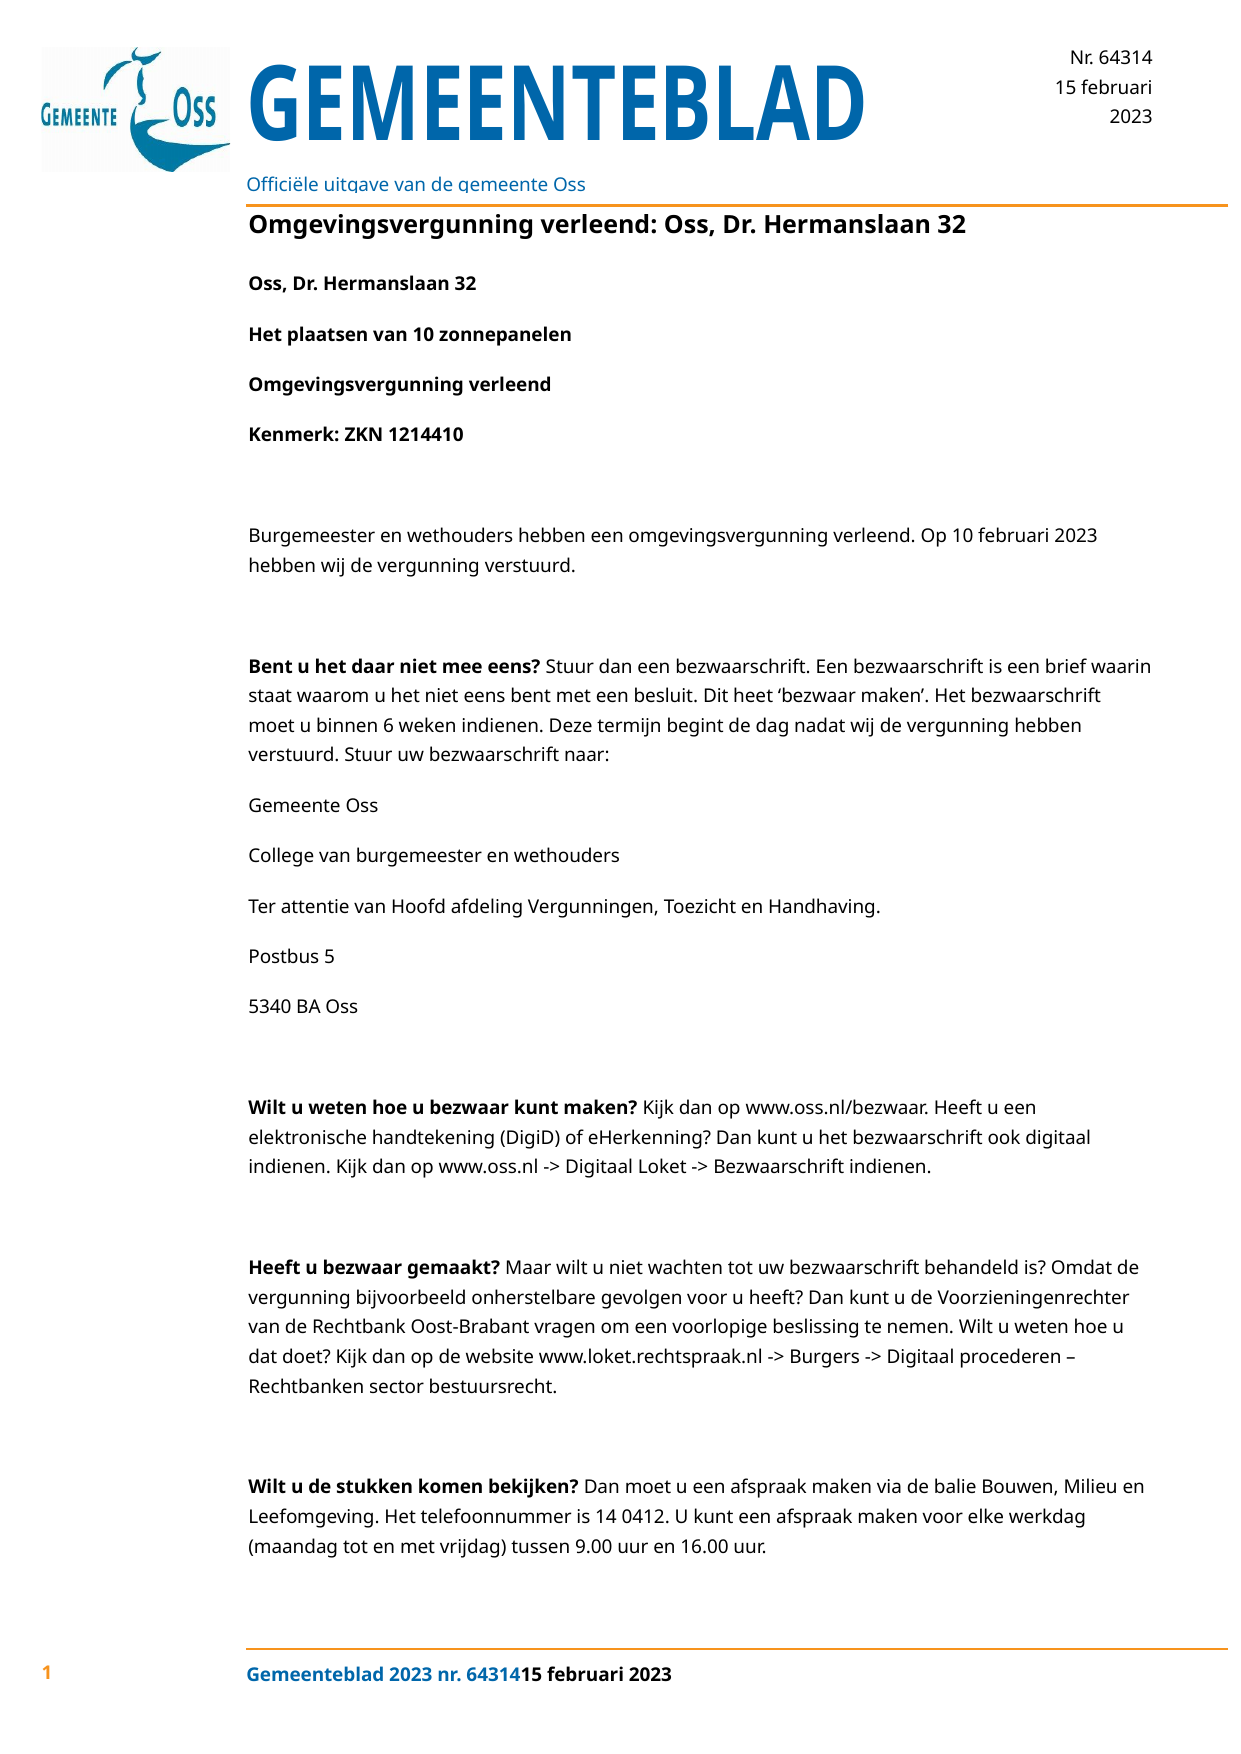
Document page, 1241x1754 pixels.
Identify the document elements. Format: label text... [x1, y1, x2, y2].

text Oss, Dr. Hermanslaan 32 [248, 270, 1152, 296]
text Bent u het daar niet mee eens? Stuur dan een bezwaarschrift. Een bezwaarschrift is een brief waarin staat waarom u het niet eens bent met een besluit. Dit heet ‘bezwaar maken’. Het bezwaarschrift moet u binnen 6 weken indienen. Deze termijn begint de dag nadat wij de vergunning hebben verstuurd. Stuur uw bezwaarschrift naar: [248, 653, 1152, 767]
picture [41, 47, 231, 172]
text Burgemeester en wethouders hebben een omgevingsvergunning verleend. Op 10 februari 2023 hebben wij de vergunning verstuurd. [248, 522, 1152, 578]
text Omgevingsvergunning verleend: Oss, Dr. Hermanslaan 32 [248, 207, 1152, 241]
text 5340 BA Oss [248, 994, 1152, 1019]
text Wilt u weten hoe u bezwaar kunt maken? Kijk dan op www.oss.nl/bezwaar. Heeft u een elektronische handtekening (DigiD) of eHerkenning? Dan kunt u het bezwaarschrift ook digitaal indienen. Kijk dan op www.oss.nl -> Digitaal Loket -> Bezwaarschrift indienen. [248, 1094, 1152, 1179]
text Kenmerk: ZKN 1214410 [248, 422, 1152, 447]
text Omgevingsvergunning verleend [248, 371, 1152, 397]
text Wilt u de stukken komen bekijken? Dan moet u een afspraak maken via de balie Bouwen, Milieu en Leefomgeving. Het telefoonnummer is 14 0412. U kunt een afspraak maken voor elke werkdag (maandag tot en met vrijdag) tussen 9.00 uur en 16.00 uur. [248, 1474, 1152, 1558]
text Heeft u bezwaar gemaakt? Maar wilt u niet wachten tot uw bezwaarschrift behandeld is? Omdat de vergunning bijvoorbeeld onherstelbare gevolgen voor u heeft? Dan kunt u de Voorzieningenrechter van de Rechtbank Oost-Brabant vragen om een voorlopige beslissing te nemen. Wilt u weten hoe u dat doet? Kijk dan op de website www.loket.rechtspraak.nl -> Burgers -> Digitaal procederen – Rechtbanken sector bestuursrecht. [248, 1254, 1152, 1398]
text College van burgemeester en wethouders [248, 842, 1152, 868]
text Het plaatsen van 10 zonnepanelen [248, 321, 1152, 346]
text Postbus 5 [248, 943, 1152, 969]
text Ter attentie van Hoofd afdeling Vergunningen, Toezicht en Handhaving. [248, 893, 1152, 918]
text Gemeente Oss [248, 792, 1152, 818]
